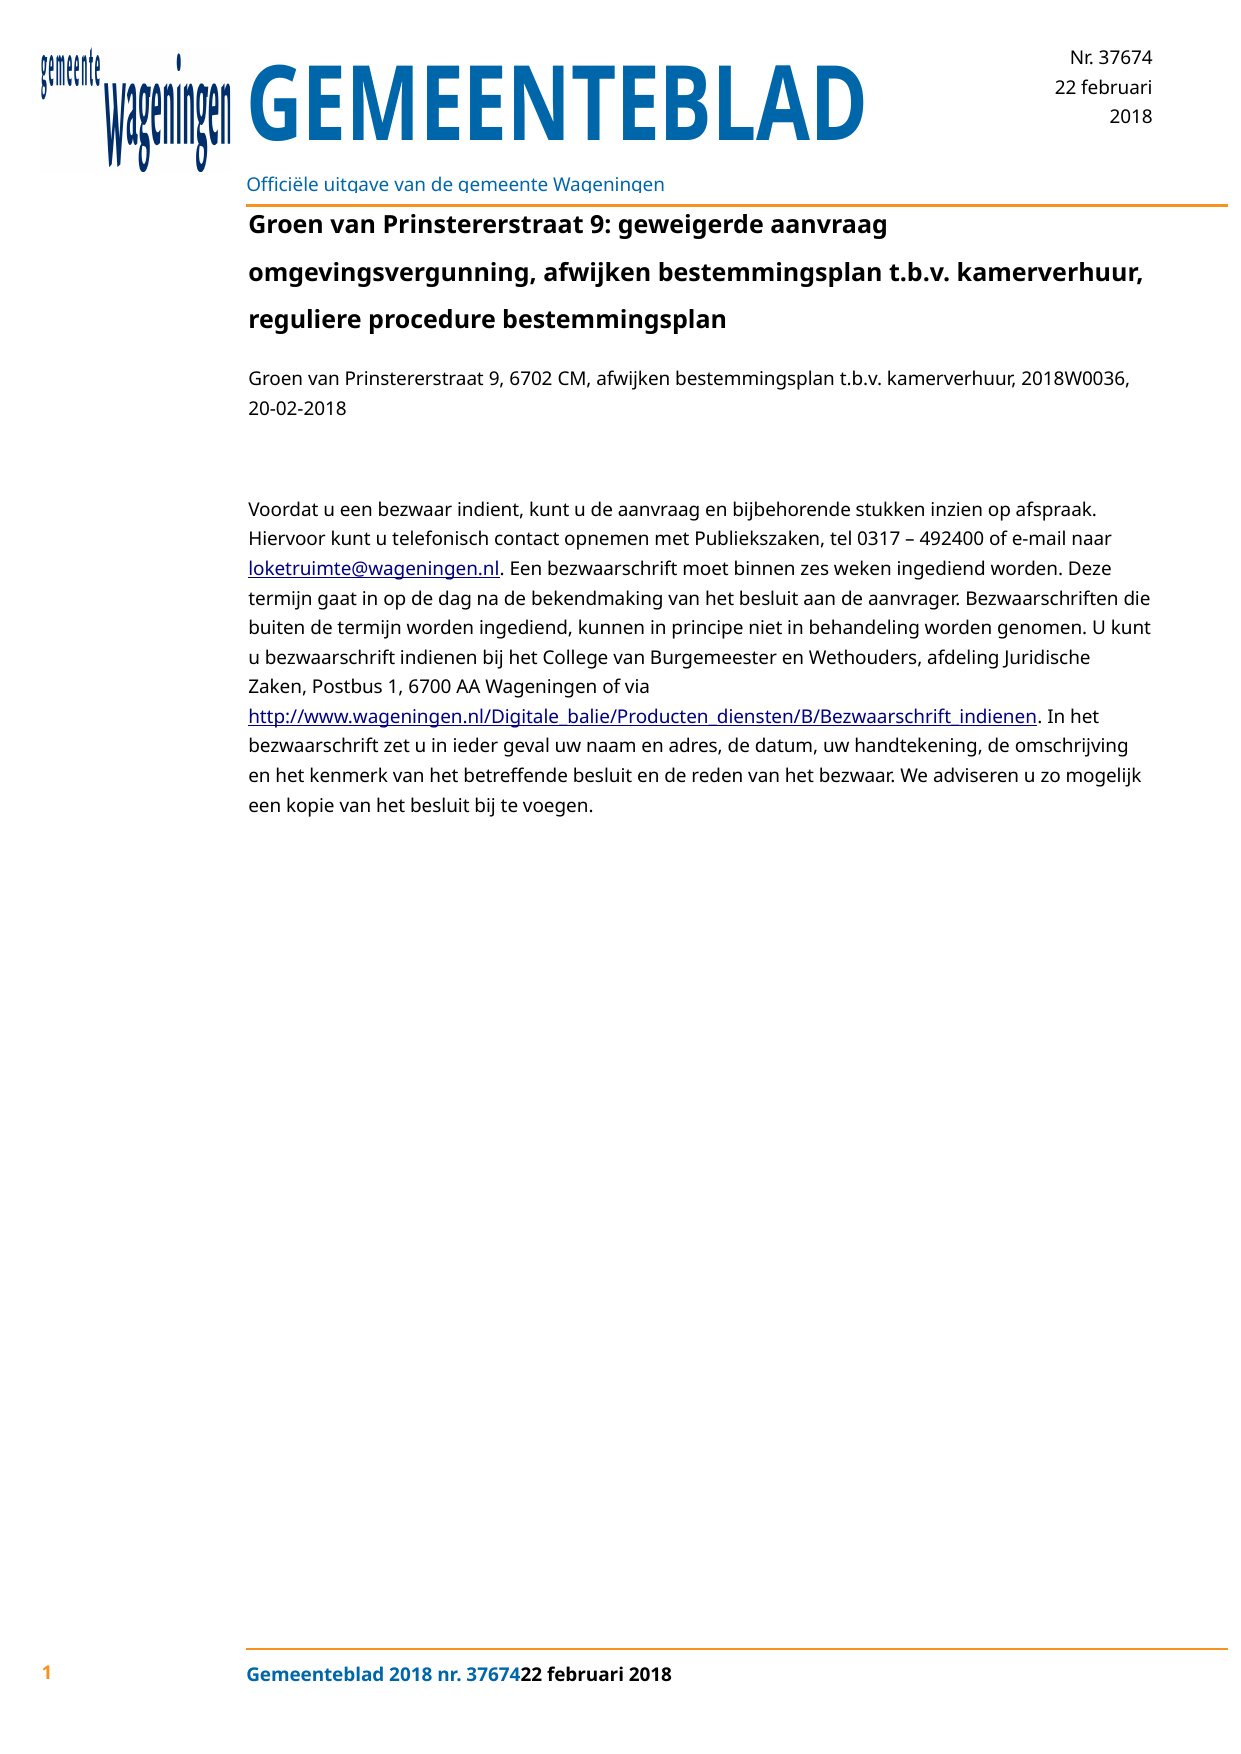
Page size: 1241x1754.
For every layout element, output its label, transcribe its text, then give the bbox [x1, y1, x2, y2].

picture [41, 47, 231, 172]
text Groen van Prinstererstraat 9: geweigerde aanvraag omgevingsvergunning, afwijken bestemmingsplan t.b.v. kamerverhuur, reguliere procedure bestemmingsplan [248, 207, 1152, 336]
text Groen van Prinstererstraat 9, 6702 CM, afwijken bestemmingsplan t.b.v. kamerverhuur, 2018W0036, 20-02-2018 [248, 366, 1152, 421]
text Voordat u een bezwaar indient, kunt u de aanvraag en bijbehorende stukken inzien op afspraak. Hiervoor kunt u telefonisch contact opnemen met Publiekszaken, tel 0317 – 492400 of e-mail naar loketruimte@wageningen.nl. Een bezwaarschrift moet binnen zes weken ingediend worden. Deze termijn gaat in op de dag na de bekendmaking van het besluit aan de aanvrager. Bezwaarschriften die buiten de termijn worden ingediend, kunnen in principe niet in behandeling worden genomen. U kunt u bezwaarschrift indienen bij het College van Burgemeester en Wethouders, afdeling Juridische Zaken, Postbus 1, 6700 AA Wageningen of via http://www.wageningen.nl/Digitale_balie/Producten_diensten/B/Bezwaarschrift_indienen. In het bezwaarschrift zet u in ieder geval uw naam en adres, de datum, uw handtekening, de omschrijving en het kenmerk van het betreffende besluit en de reden van het bezwaar. We adviseren u zo mogelijk een kopie van het besluit bij te voegen. [248, 496, 1152, 817]
